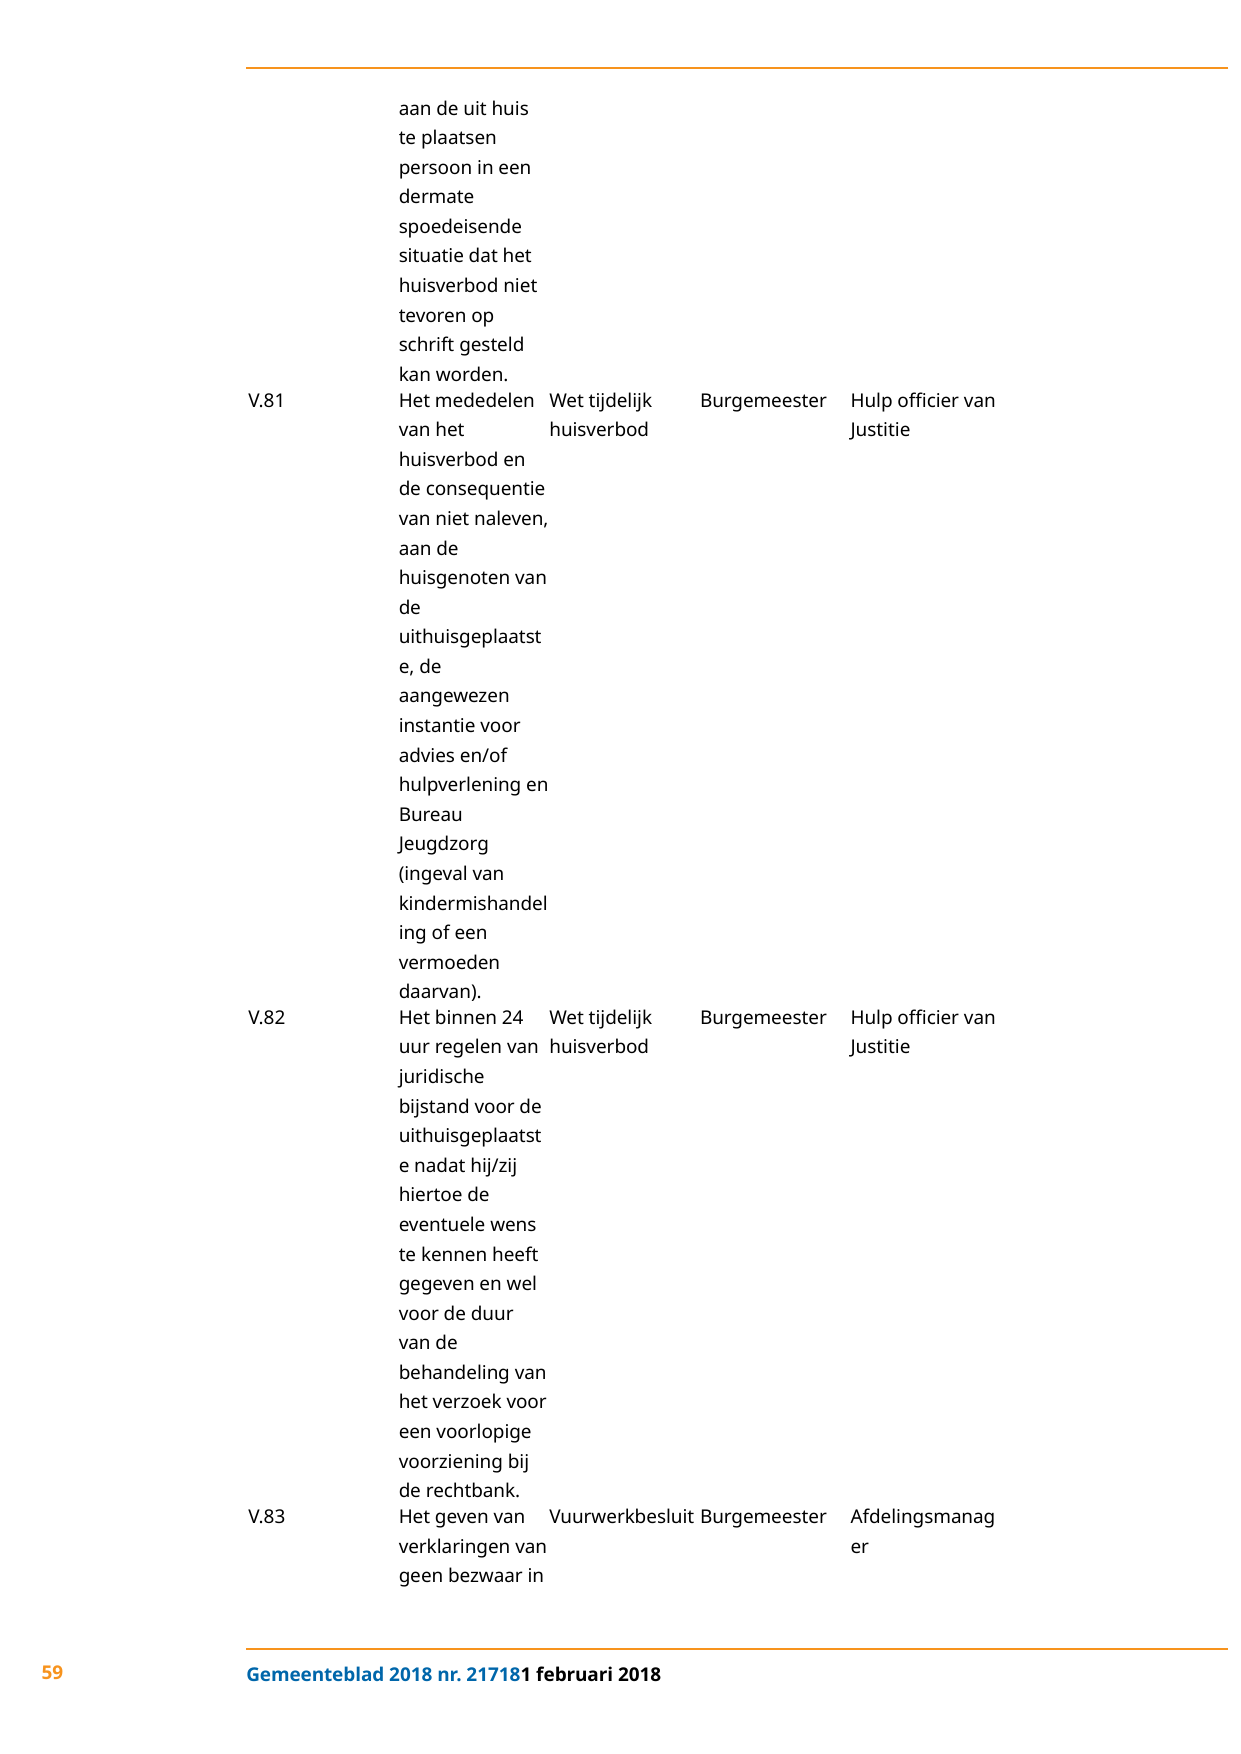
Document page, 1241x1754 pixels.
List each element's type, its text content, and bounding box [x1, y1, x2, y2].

table_cell V.82 [248, 1004, 398, 1503]
table_cell V.81 [248, 387, 398, 1004]
table_cell [248, 95, 398, 387]
table_cell Afdelingsmanager [850, 1503, 1001, 1588]
table_cell Vuurwerkbesluit [549, 1503, 700, 1588]
table_cell Burgemeester [700, 1503, 850, 1588]
table_cell Burgemeester [700, 387, 850, 1004]
table_cell [1001, 1004, 1152, 1503]
table_cell [700, 95, 850, 387]
table_cell Hulp officier van Justitie [850, 1004, 1001, 1503]
table_cell Wet tijdelijk huisverbod [549, 1004, 700, 1503]
table_cell aan de uit huis te plaatsen persoon in een dermate spoedeisende situatie dat het huisverbod niet tevoren op schrift gesteld kan worden. [399, 95, 549, 387]
picture [41, 47, 231, 172]
table_cell Het mededelen van het huisverbod en de consequentie van niet naleven, aan de huisgenoten van de uithuisgeplaatste, de aangewezen instantie voor advies en/of hulpverlening en Bureau Jeugdzorg (ingeval van kindermishandeling of een vermoeden daarvan). [399, 387, 549, 1004]
table_cell V.83 [248, 1503, 398, 1588]
table_cell Het geven van verklaringen van geen bezwaar in [399, 1503, 549, 1588]
table_cell Burgemeester [700, 1004, 850, 1503]
table_cell [1001, 387, 1152, 1004]
table_cell Het binnen 24 uur regelen van juridische bijstand voor de uithuisgeplaatste nadat hij/zij hiertoe de eventuele wens te kennen heeft gegeven en wel voor de duur van de behandeling van het verzoek voor een voorlopige voorziening bij de rechtbank. [399, 1004, 549, 1503]
table_cell [1001, 95, 1152, 387]
table_cell [549, 95, 700, 387]
table_cell [1001, 1503, 1152, 1588]
table_cell Hulp officier van Justitie [850, 387, 1001, 1004]
table_cell Wet tijdelijk huisverbod [549, 387, 700, 1004]
table_cell [850, 95, 1001, 387]
